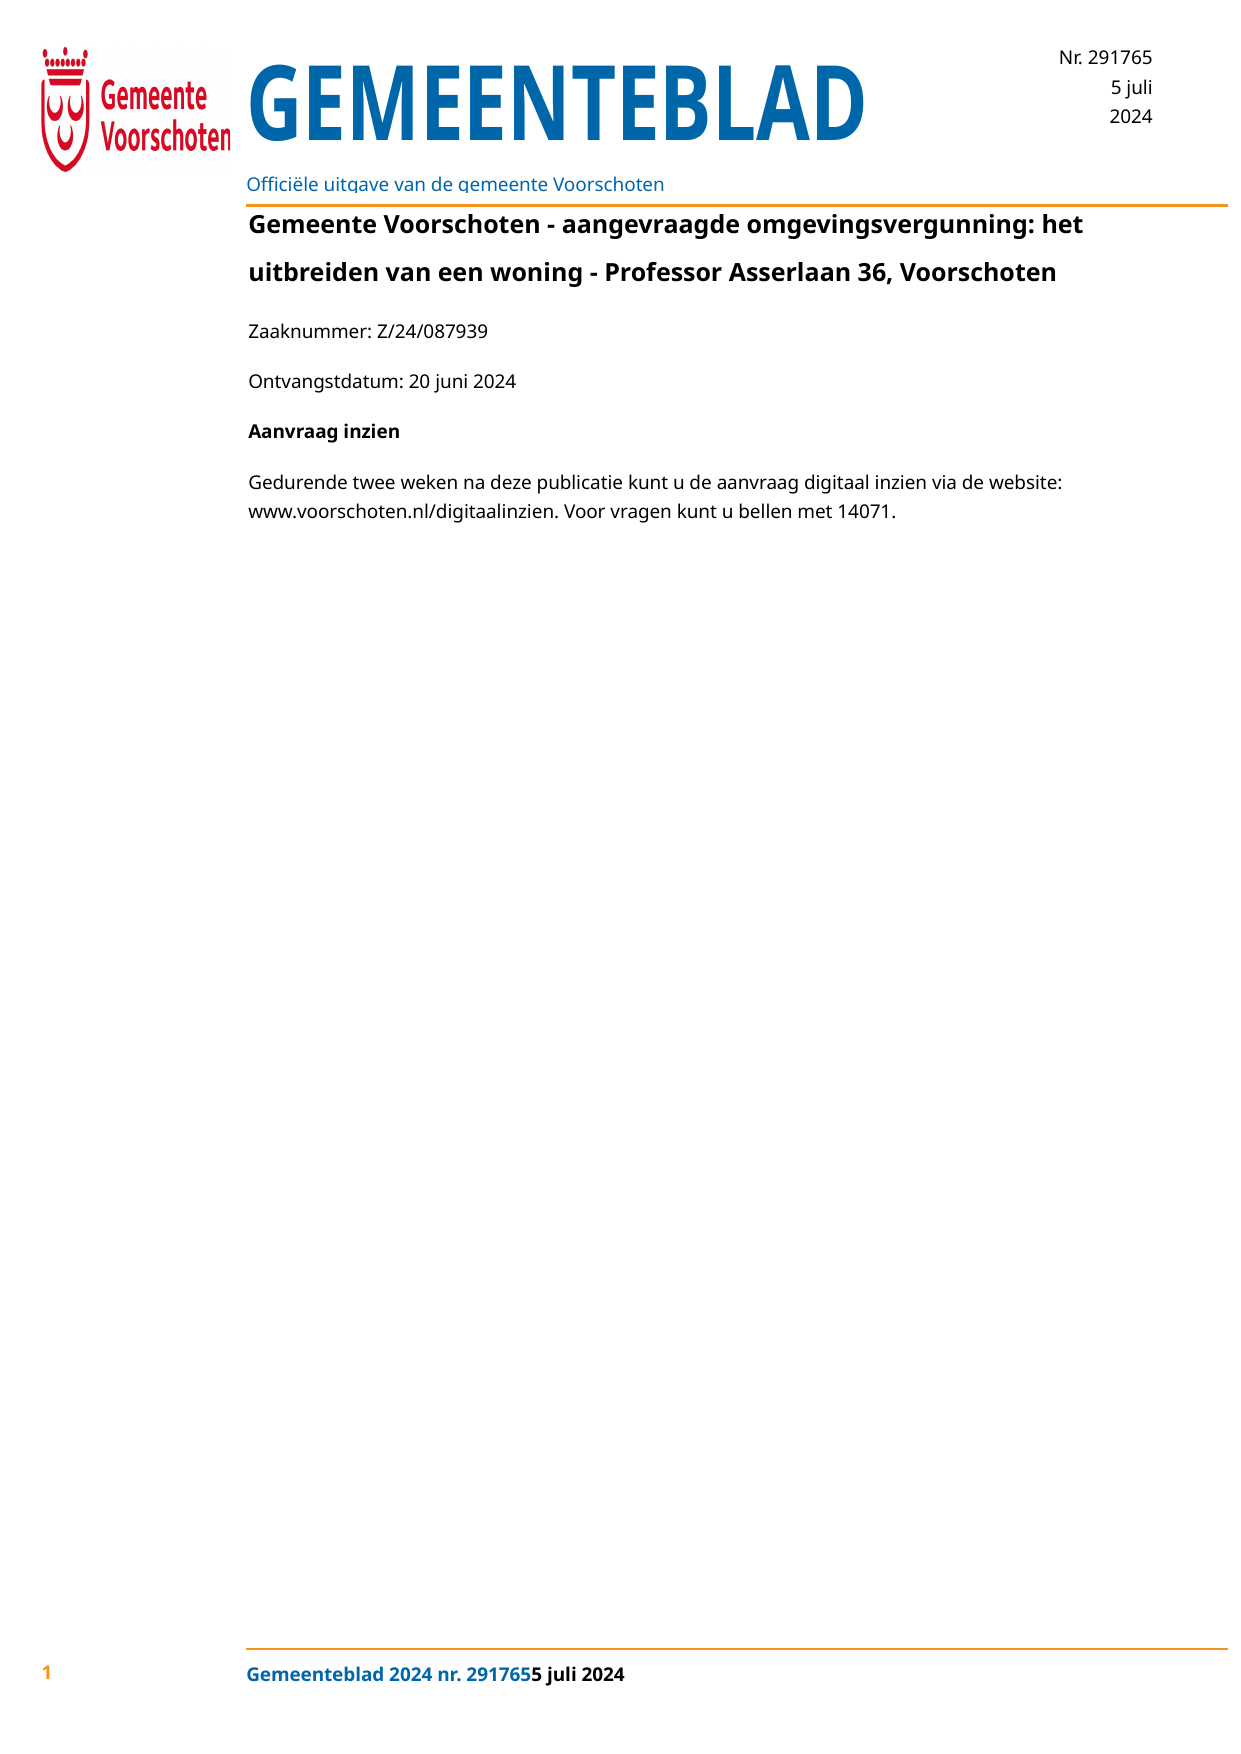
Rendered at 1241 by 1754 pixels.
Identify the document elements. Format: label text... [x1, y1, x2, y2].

text Aanvraag inzien [248, 419, 1152, 444]
text Gemeente Voorschoten - aangevraagde omgevingsvergunning: het uitbreiden van een woning - Professor Asserlaan 36, Voorschoten [248, 207, 1152, 288]
text Gedurende twee weken na deze publicatie kunt u de aanvraag digitaal inzien via de website: www.voorschoten.nl/digitaalinzien. Voor vragen kunt u bellen met 14071. [248, 469, 1152, 524]
text Zaaknummer: Z/24/087939 [248, 318, 1152, 344]
picture [41, 47, 231, 172]
text Ontvangstdatum: 20 juni 2024 [248, 368, 1152, 394]
